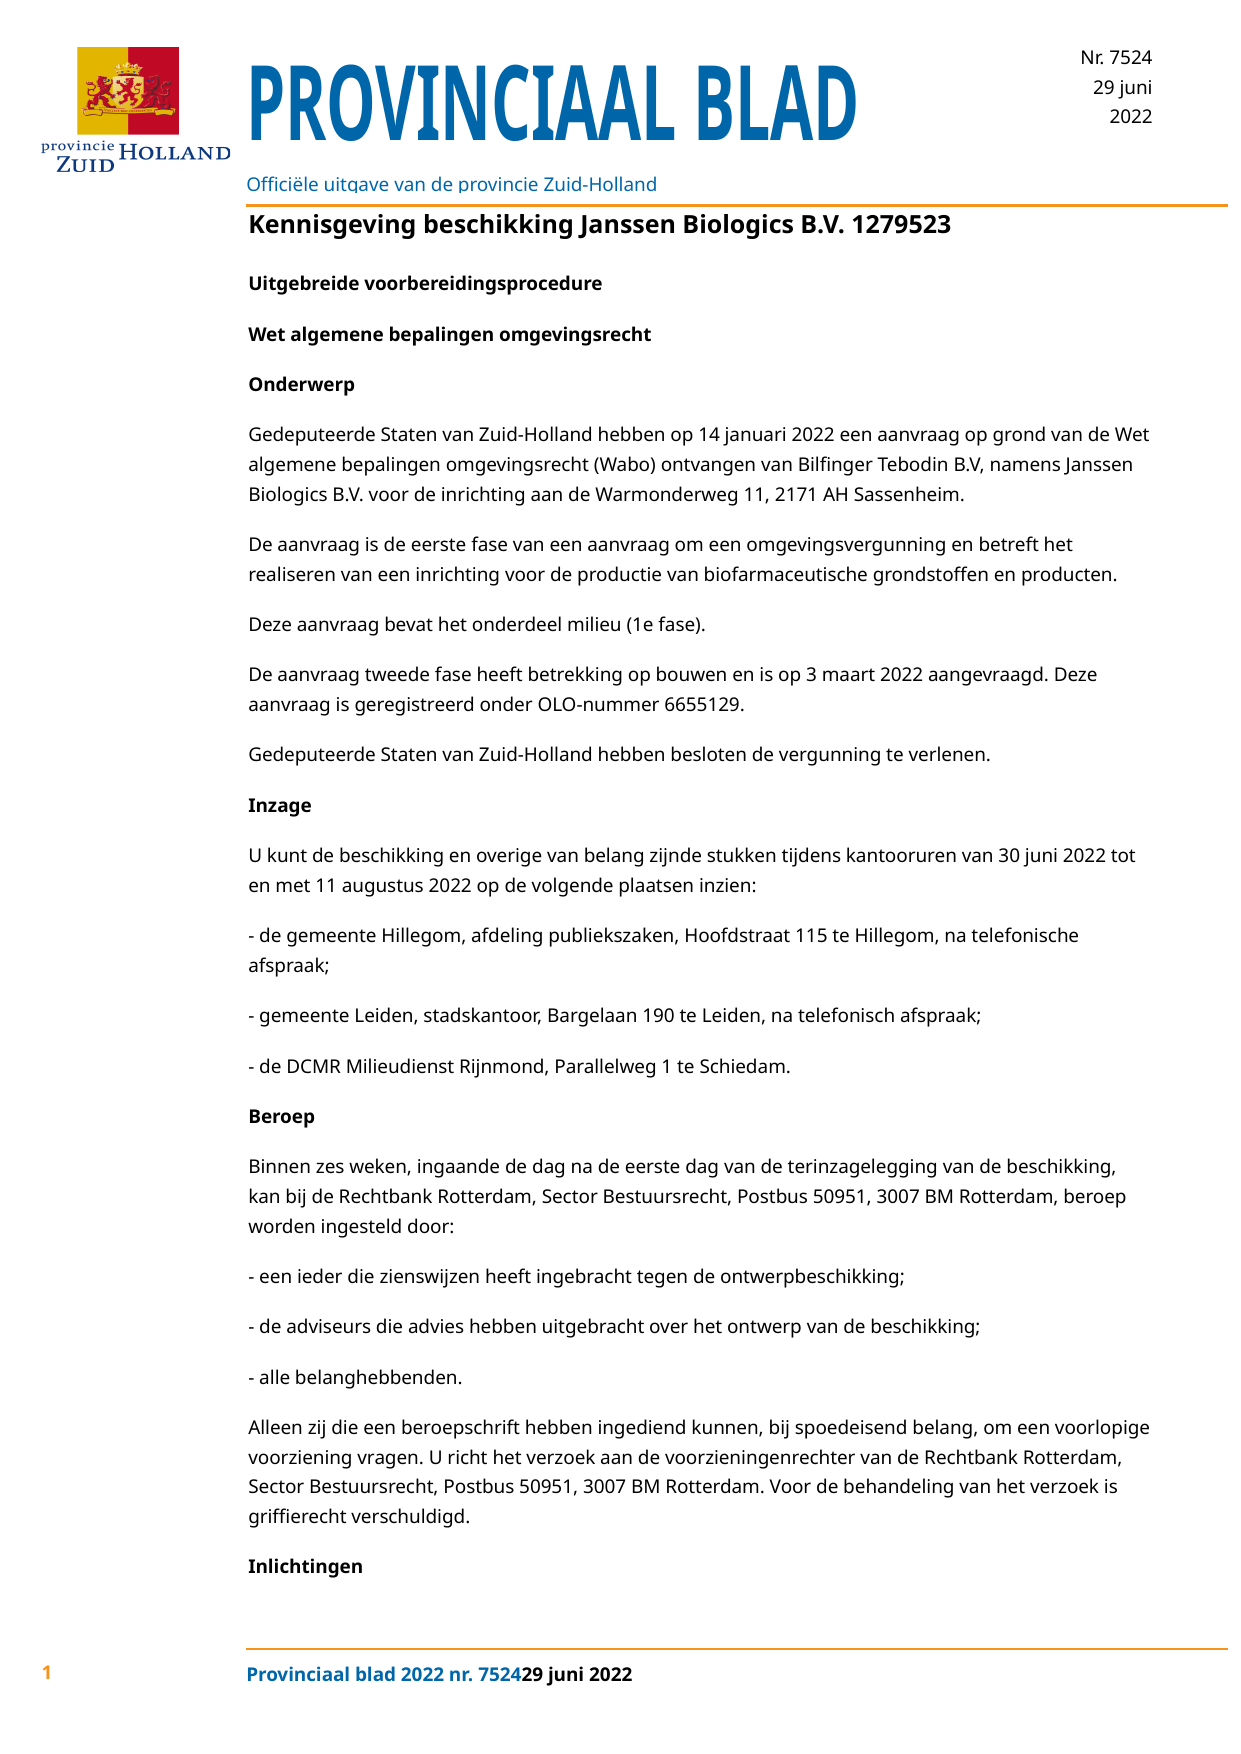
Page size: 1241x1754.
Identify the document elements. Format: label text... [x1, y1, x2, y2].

text - de DCMR Milieudienst Rijnmond, Parallelweg 1 te Schiedam. [248, 1053, 1152, 1078]
text - alle belanghebbenden. [248, 1364, 1152, 1390]
text - gemeente Leiden, stadskantoor, Bargelaan 190 te Leiden, na telefonisch afspraak; [248, 1002, 1152, 1028]
text Inlichtingen [248, 1554, 1152, 1579]
text De aanvraag tweede fase heeft betrekking op bouwen en is op 3 maart 2022 aangevraagd. Deze aanvraag is geregistreerd onder OLO-nummer 6655129. [248, 662, 1152, 717]
text U kunt de beschikking en overige van belang zijnde stukken tijdens kantooruren van 30 juni 2022 tot en met 11 augustus 2022 op de volgende plaatsen inzien: [248, 842, 1152, 898]
text - de adviseurs die advies hebben uitgebracht over het ontwerp van de beschikking; [248, 1314, 1152, 1339]
text Binnen zes weken, ingaande de dag na de eerste dag van de terinzagelegging van de beschikking, kan bij de Rechtbank Rotterdam, Sector Bestuursrecht, Postbus 50951, 3007 BM Rotterdam, beroep worden ingesteld door: [248, 1154, 1152, 1238]
text De aanvraag is de eerste fase van een aanvraag om een omgevingsvergunning en betreft het realiseren van een inrichting voor de productie van biofarmaceutische grondstoffen en producten. [248, 531, 1152, 586]
text Uitgebreide voorbereidingsprocedure [248, 270, 1152, 296]
text Inzage [248, 792, 1152, 818]
text Beroep [248, 1103, 1152, 1129]
text Kennisgeving beschikking Janssen Biologics B.V. 1279523 [248, 207, 1152, 241]
text Gedeputeerde Staten van Zuid-Holland hebben besloten de vergunning te verlenen. [248, 742, 1152, 767]
text Deze aanvraag bevat het onderdeel milieu (1e fase). [248, 611, 1152, 637]
text - de gemeente Hillegom, afdeling publiekszaken, Hoofdstraat 115 te Hillegom, na telefonische afspraak; [248, 922, 1152, 978]
text - een ieder die zienswijzen heeft ingebracht tegen de ontwerpbeschikking; [248, 1263, 1152, 1289]
text Onderwerp [248, 371, 1152, 397]
text Gedeputeerde Staten van Zuid-Holland hebben op 14 januari 2022 een aanvraag op grond van de Wet algemene bepalingen omgevingsrecht (Wabo) ontvangen van Bilfinger Tebodin B.V, namens Janssen Biologics B.V. voor de inrichting aan de Warmonderweg 11, 2171 AH Sassenheim. [248, 422, 1152, 506]
text Alleen zij die een beroepschrift hebben ingediend kunnen, bij spoedeisend belang, om een voorlopige voorziening vragen. U richt het verzoek aan de voorzieningenrechter van de Rechtbank Rotterdam, Sector Bestuursrecht, Postbus 50951, 3007 BM Rotterdam. Voor de behandeling van het verzoek is griffierecht verschuldigd. [248, 1414, 1152, 1529]
picture [41, 47, 231, 172]
text Wet algemene bepalingen omgevingsrecht [248, 321, 1152, 346]
